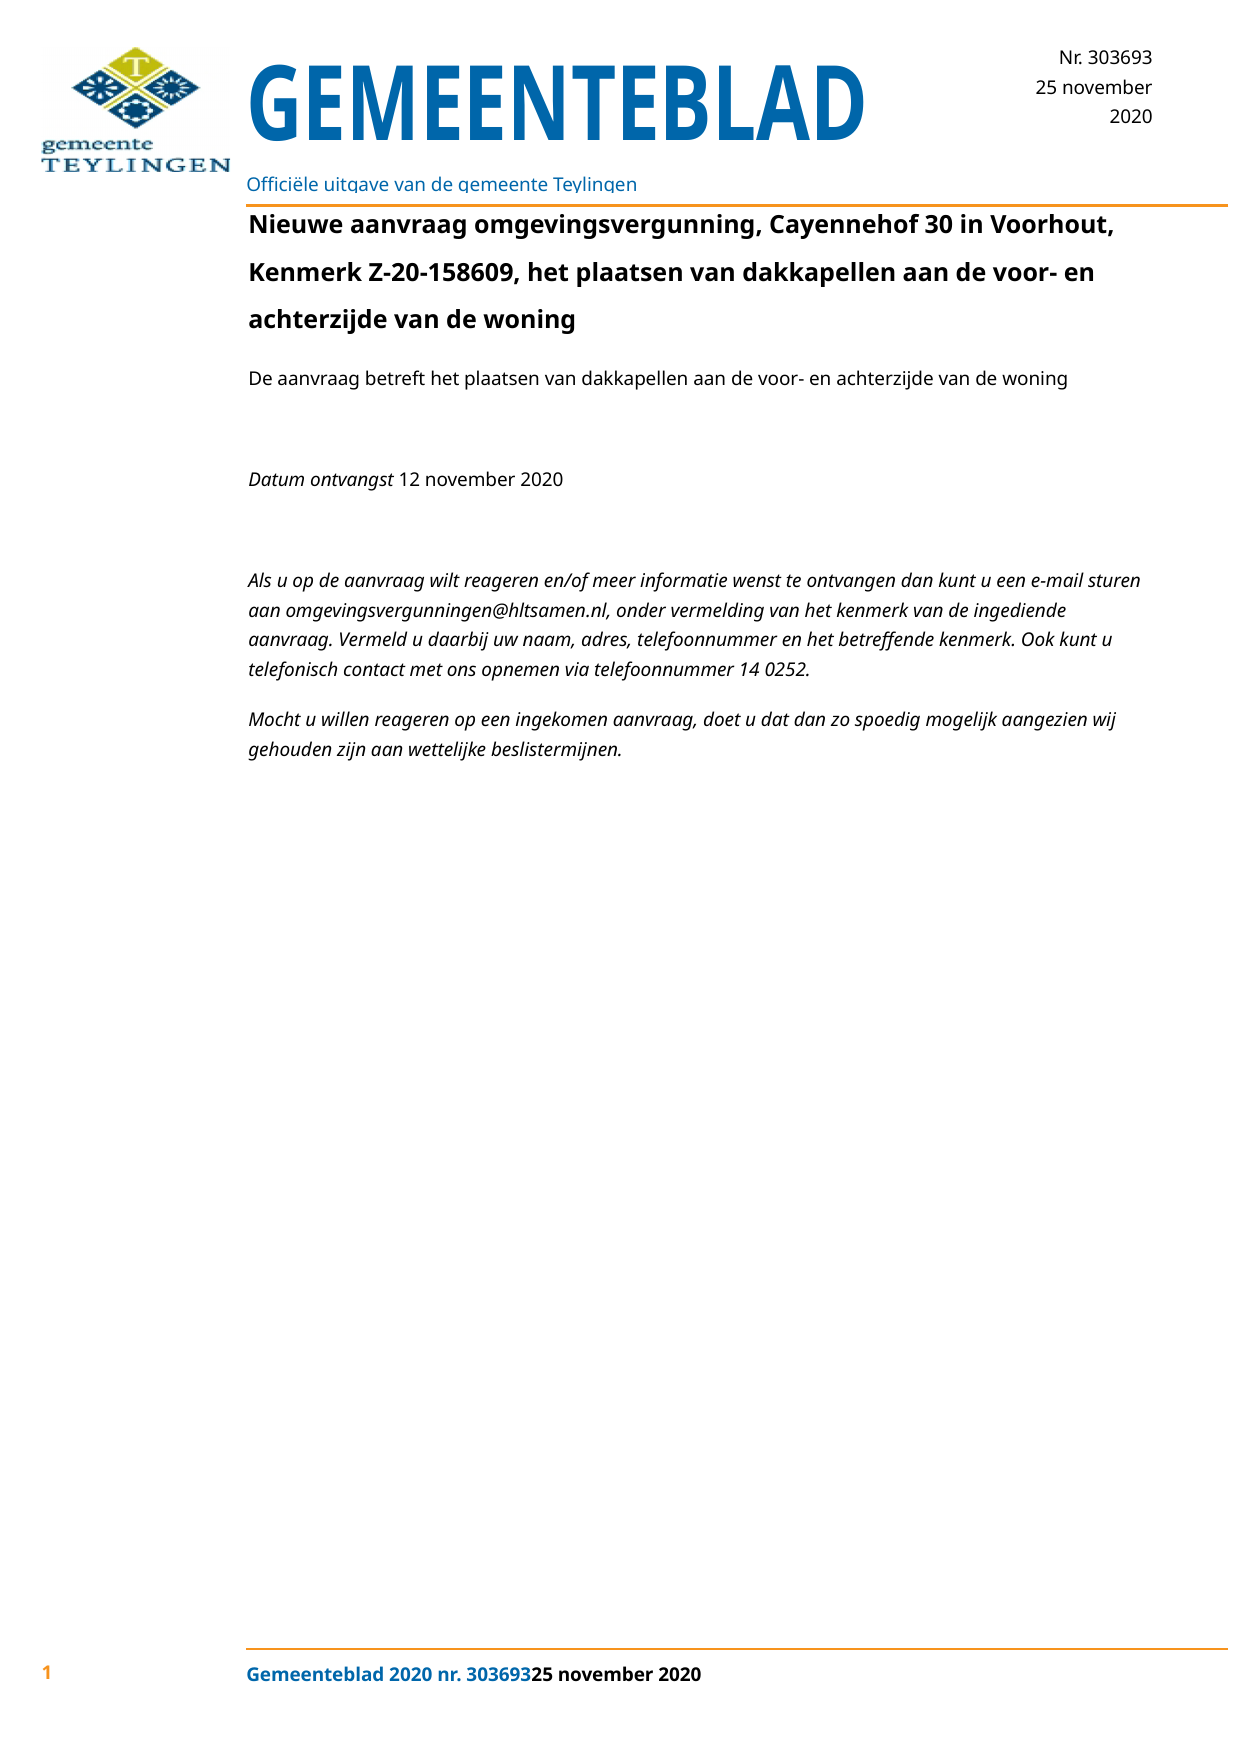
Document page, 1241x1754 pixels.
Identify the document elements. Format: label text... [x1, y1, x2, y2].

text Datum ontvangst 12 november 2020 [248, 466, 1152, 492]
text Nieuwe aanvraag omgevingsvergunning, Cayennehof 30 in Voorhout, Kenmerk Z-20-158609, het plaatsen van dakkapellen aan de voor- en achterzijde van de woning [248, 207, 1152, 336]
text Mocht u willen reageren op een ingekomen aanvraag, doet u dat dan zo spoedig mogelijk aangezien wij gehouden zijn aan wettelijke beslistermijnen. [248, 706, 1152, 762]
text Als u op de aanvraag wilt reageren en/of meer informatie wenst te ontvangen dan kunt u een e-mail sturen aan omgevingsvergunningen@hltsamen.nl, onder vermelding van het kenmerk van de ingediende aanvraag. Vermeld u daarbij uw naam, adres, telefoonnummer en het betreffende kenmerk. Ook kunt u telefonisch contact met ons opnemen via telefoonnummer 14 0252. [248, 567, 1152, 682]
text De aanvraag betreft het plaatsen van dakkapellen aan de voor- en achterzijde van de woning [248, 366, 1152, 391]
picture [41, 47, 231, 172]
